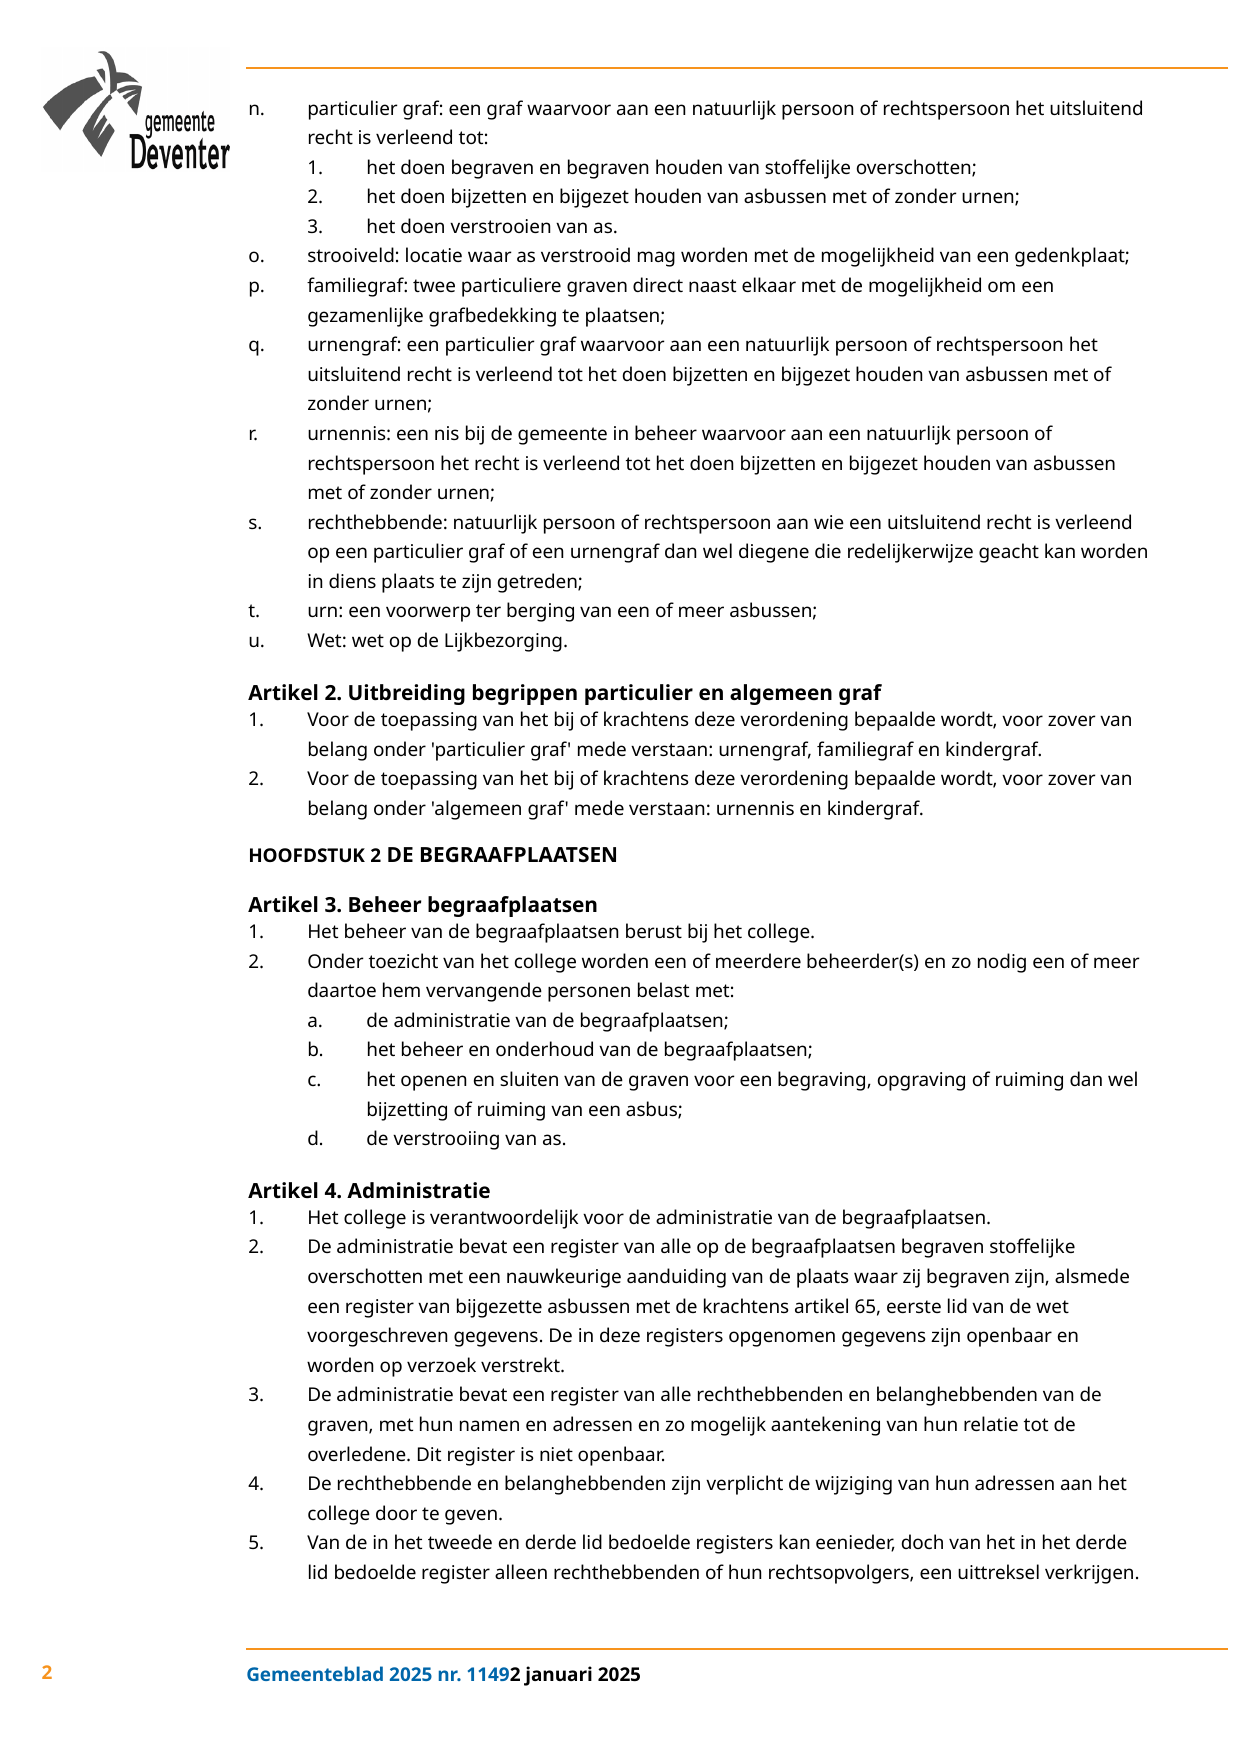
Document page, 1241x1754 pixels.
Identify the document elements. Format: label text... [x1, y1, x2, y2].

list familiegraf: twee particuliere graven direct naast elkaar met de mogelijkheid om een gezamenlijke grafbedekking te plaatsen; [248, 272, 1152, 328]
list Onder toezicht van het college worden een of meerdere beheerder(s) en zo nodig een of meer daartoe hem vervangende personen belast met: [248, 948, 1152, 1003]
list Het college is verantwoordelijk voor de administratie van de begraafplaatsen. [248, 1204, 1152, 1230]
list Voor de toepassing van het bij of krachtens deze verordening bepaalde wordt, voor zover van belang onder 'particulier graf' mede verstaan: urnengraf, familiegraf en kindergraf. [248, 706, 1152, 761]
list De administratie bevat een register van alle rechthebbenden en belanghebbenden van de graven, met hun namen en adressen en zo mogelijk aantekening van hun relatie tot de overledene. Dit register is niet openbaar. [248, 1382, 1152, 1467]
list Van de in het tweede en derde lid bedoelde registers kan eenieder, doch van het in het derde lid bedoelde register alleen rechthebbenden of hun rechtsopvolgers, een uittreksel verkrijgen. [248, 1529, 1152, 1585]
list urn: een voorwerp ter berging van een of meer asbussen; [248, 598, 1152, 623]
text Artikel 3. Beheer begraafplaatsen [248, 890, 1152, 918]
list rechthebbende: natuurlijk persoon of rechtspersoon aan wie een uitsluitend recht is verleend op een particulier graf of een urnengraf dan wel diegene die redelijkerwijze geacht kan worden in diens plaats te zijn getreden; [248, 509, 1152, 594]
list Voor de toepassing van het bij of krachtens deze verordening bepaalde wordt, voor zover van belang onder 'algemeen graf' mede verstaan: urnennis en kindergraf. [248, 765, 1152, 821]
list Wet: wet op de Lijkbezorging. [248, 627, 1152, 653]
list de verstrooiing van as. [307, 1125, 1152, 1151]
list strooiveld: locatie waar as verstrooid mag worden met de mogelijkheid van een gedenkplaat; [248, 243, 1152, 268]
list het doen verstrooien van as. [307, 213, 1152, 239]
list particulier graf: een graf waarvoor aan een natuurlijk persoon of rechtspersoon het uitsluitend recht is verleend tot: [248, 95, 1152, 150]
text Artikel 4. Administratie [248, 1176, 1152, 1204]
list De administratie bevat een register van alle op de begraafplaatsen begraven stoffelijke overschotten met een nauwkeurige aanduiding van de plaats waar zij begraven zijn, alsmede een register van bijgezette asbussen met de krachtens artikel 65, eerste lid van de wet voorgeschreven gegevens. De in deze registers opgenomen gegevens zijn openbaar en worden op verzoek verstrekt. [248, 1234, 1152, 1378]
text HOOFDSTUK 2 DE BEGRAAFPLAATSEN [248, 841, 1152, 869]
list het beheer en onderhoud van de begraafplaatsen; [307, 1037, 1152, 1062]
list het openen en sluiten van de graven voor een begraving, opgraving of ruiming dan wel bijzetting of ruiming van een asbus; [307, 1066, 1152, 1121]
list Het beheer van de begraafplaatsen berust bij het college. [248, 918, 1152, 944]
text Artikel 2. Uitbreiding begrippen particulier en algemeen graf [248, 678, 1152, 706]
list het doen begraven en begraven houden van stoffelijke overschotten; [307, 154, 1152, 180]
list de administratie van de begraafplaatsen; [307, 1007, 1152, 1033]
list De rechthebbende en belanghebbenden zijn verplicht de wijziging van hun adressen aan het college door te geven. [248, 1470, 1152, 1526]
list urnennis: een nis bij de gemeente in beheer waarvoor aan een natuurlijk persoon of rechtspersoon het recht is verleend tot het doen bijzetten en bijgezet houden van asbussen met of zonder urnen; [248, 420, 1152, 505]
list het doen bijzetten en bijgezet houden van asbussen met of zonder urnen; [307, 183, 1152, 209]
list urnengraf: een particulier graf waarvoor aan een natuurlijk persoon of rechtspersoon het uitsluitend recht is verleend tot het doen bijzetten en bijgezet houden van asbussen met of zonder urnen; [248, 331, 1152, 416]
picture [41, 47, 231, 172]
